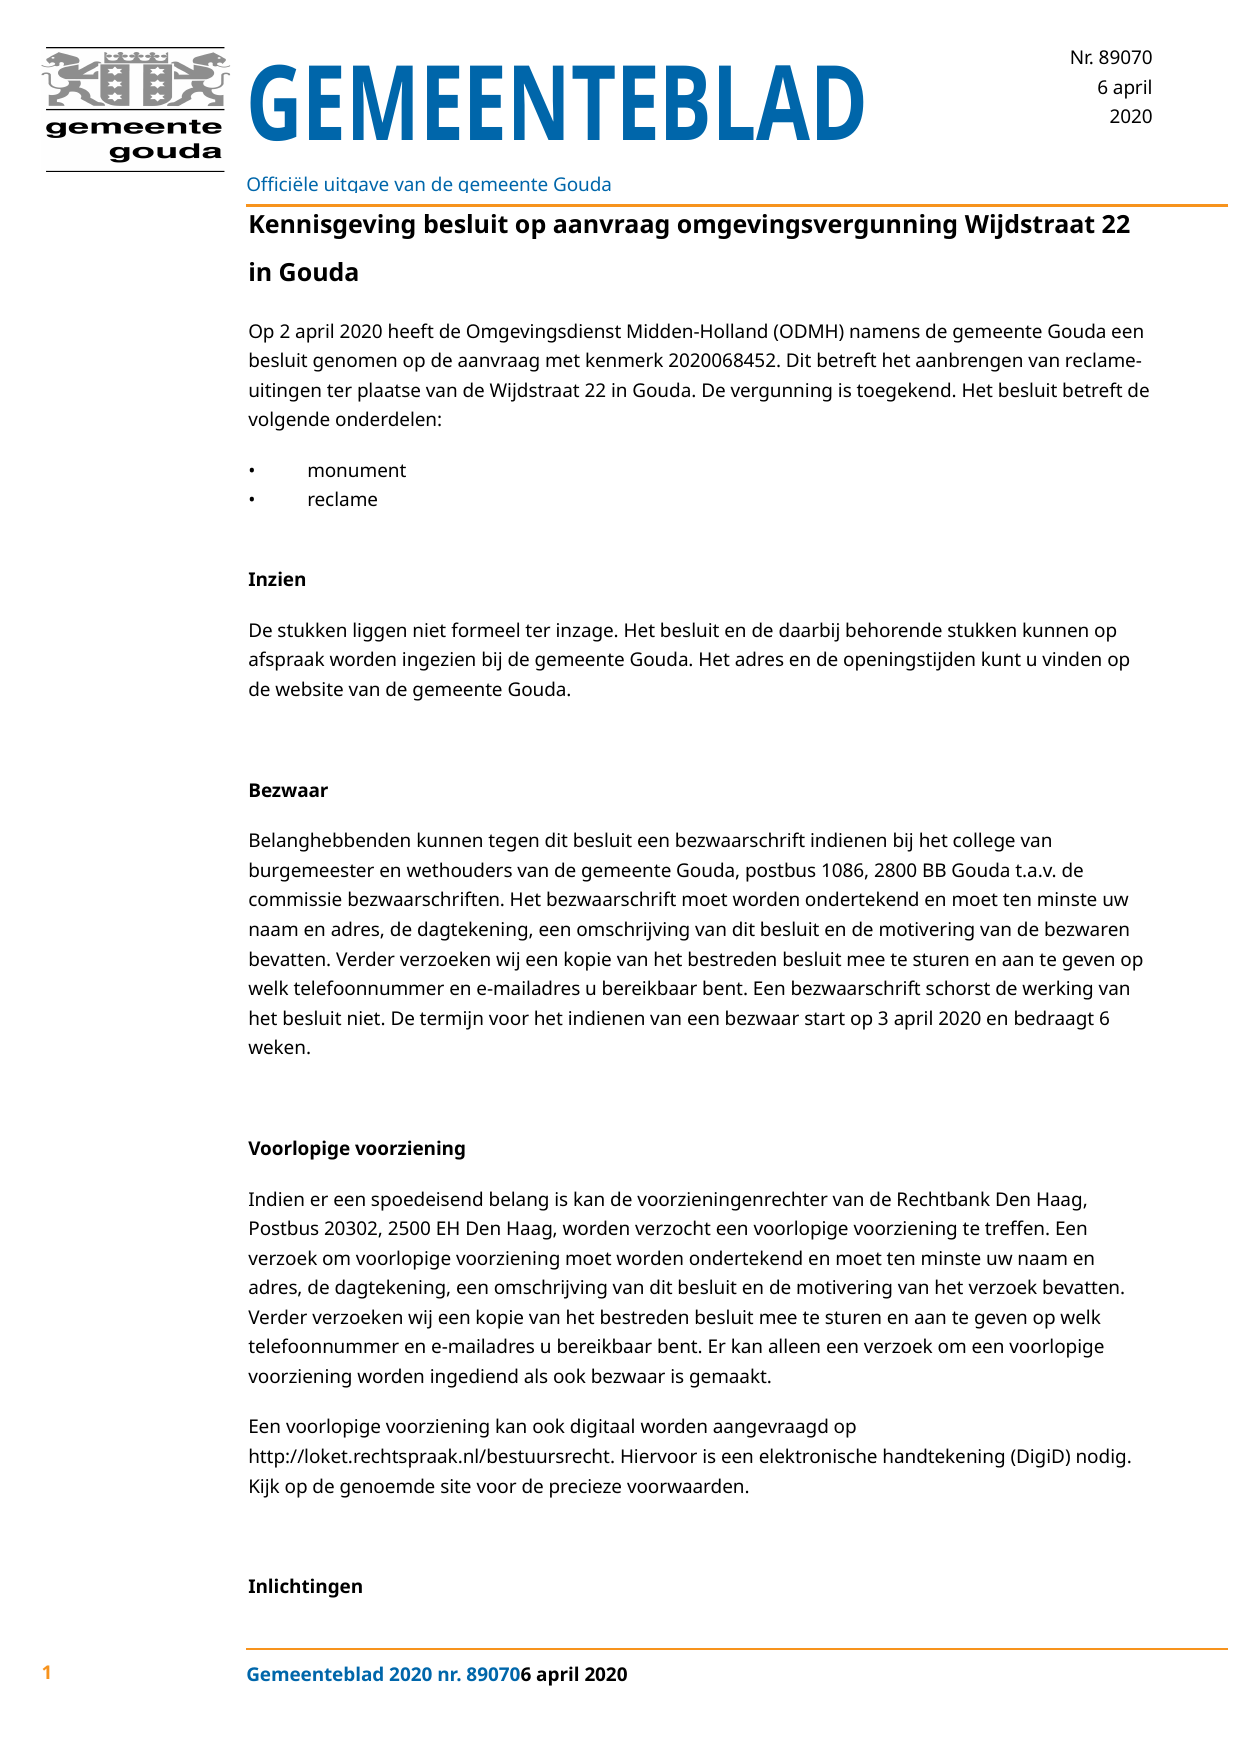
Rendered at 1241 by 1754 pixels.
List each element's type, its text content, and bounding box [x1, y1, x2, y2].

text Voorlopige voorziening [248, 1135, 1152, 1161]
text Op 2 april 2020 heeft de Omgevingsdienst Midden-Holland (ODMH) namens de gemeente Gouda een besluit genomen op de aanvraag met kenmerk 2020068452. Dit betreft het aanbrengen van reclame-uitingen ter plaatse van de Wijdstraat 22 in Gouda. De vergunning is toegekend. Het besluit betreft de volgende onderdelen: [248, 318, 1152, 432]
list reclame [248, 487, 1152, 512]
text Belanghebbenden kunnen tegen dit besluit een bezwaarschrift indienen bij het college van burgemeester en wethouders van de gemeente Gouda, postbus 1086, 2800 BB Gouda t.a.v. de commissie bezwaarschriften. Het bezwaarschrift moet worden ondertekend en moet ten minste uw naam en adres, de dagtekening, een omschrijving van dit besluit en de motivering van de bezwaren bevatten. Verder verzoeken wij een kopie van het bestreden besluit mee te sturen en aan te geven op welk telefoonnummer en e-mailadres u bereikbaar bent. Een bezwaarschrift schorst de werking van het besluit niet. De termijn voor het indienen van een bezwaar start op 3 april 2020 en bedraagt 6 weken. [248, 827, 1152, 1060]
text Bezwaar [248, 777, 1152, 803]
text De stukken liggen niet formeel ter inzage. Het besluit en de daarbij behorende stukken kunnen op afspraak worden ingezien bij de gemeente Gouda. Het adres en de openingstijden kunt u vinden op de website van de gemeente Gouda. [248, 617, 1152, 702]
list monument [248, 457, 1152, 483]
text Kennisgeving besluit op aanvraag omgevingsvergunning Wijdstraat 22 in Gouda [248, 207, 1152, 288]
text Inzien [248, 567, 1152, 592]
text Indien er een spoedeisend belang is kan de voorzieningenrechter van de Rechtbank Den Haag, Postbus 20302, 2500 EH Den Haag, worden verzocht een voorlopige voorziening te treffen. Een verzoek om voorlopige voorziening moet worden ondertekend en moet ten minste uw naam en adres, de dagtekening, een omschrijving van dit besluit en de motivering van het verzoek bevatten. Verder verzoeken wij een kopie van het bestreden besluit mee te sturen en aan te geven op welk telefoonnummer en e-mailadres u bereikbaar bent. Er kan alleen een verzoek om een voorlopige voorziening worden ingediend als ook bezwaar is gemaakt. [248, 1186, 1152, 1389]
text Een voorlopige voorziening kan ook digitaal worden aangevraagd op http://loket.rechtspraak.nl/bestuursrecht. Hiervoor is een elektronische handtekening (DigiD) nodig. Kijk op de genoemde site voor de precieze voorwaarden. [248, 1414, 1152, 1499]
text Inlichtingen [248, 1574, 1152, 1599]
picture [41, 47, 231, 172]
